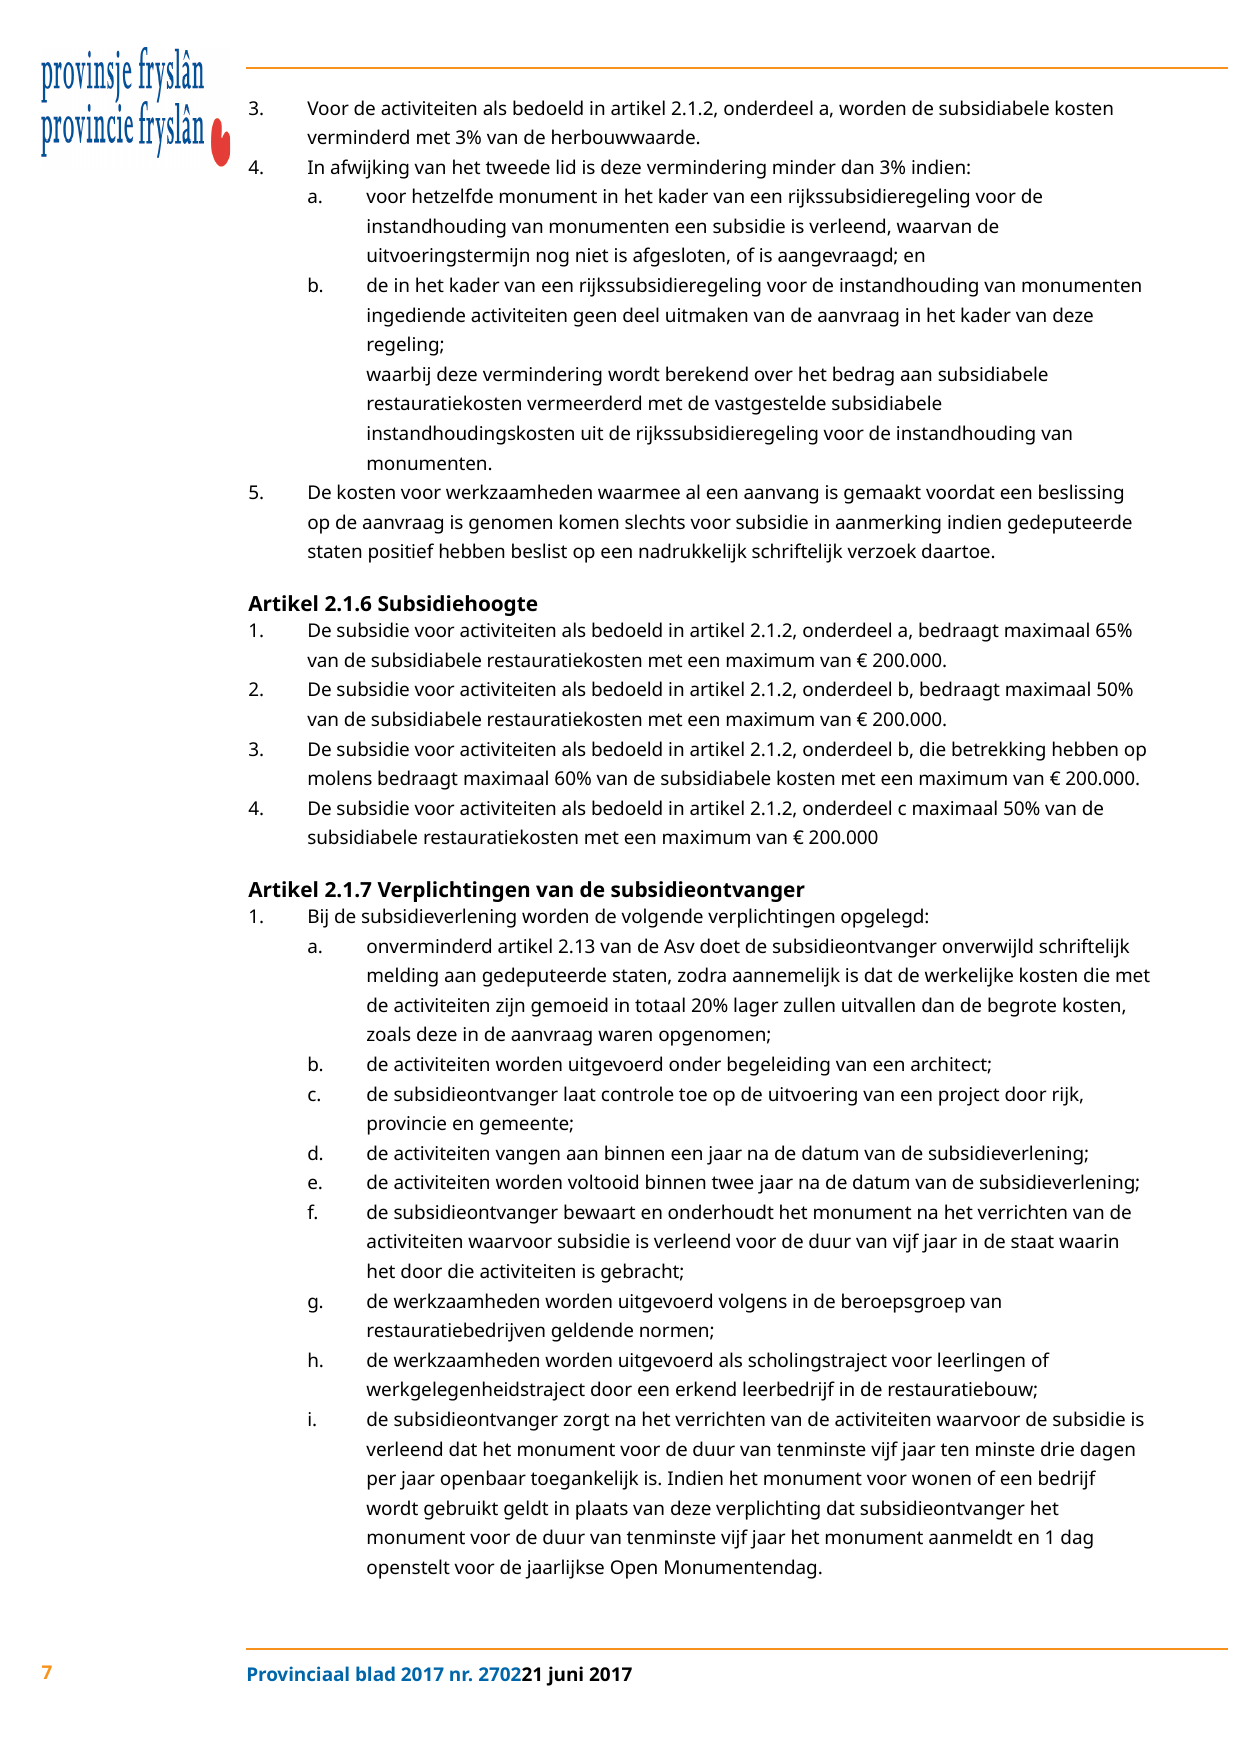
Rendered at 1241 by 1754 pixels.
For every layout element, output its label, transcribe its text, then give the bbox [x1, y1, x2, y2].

list de activiteiten worden uitgevoerd onder begeleiding van een architect; [307, 1051, 1152, 1077]
list de subsidieontvanger bewaart en onderhoudt het monument na het verrichten van de activiteiten waarvoor subsidie is verleend voor de duur van vijf jaar in de staat waarin het door die activiteiten is gebracht; [307, 1199, 1152, 1284]
list De subsidie voor activiteiten als bedoeld in artikel 2.1.2, onderdeel b, bedraagt maximaal 50% van de subsidiabele restauratiekosten met een maximum van € 200.000. [248, 677, 1152, 732]
list De subsidie voor activiteiten als bedoeld in artikel 2.1.2, onderdeel c maximaal 50% van de subsidiabele restauratiekosten met een maximum van € 200.000 [248, 795, 1152, 850]
list de subsidieontvanger zorgt na het verrichten van de activiteiten waarvoor de subsidie is verleend dat het monument voor de duur van tenminste vijf jaar ten minste drie dagen per jaar openbaar toegankelijk is. Indien het monument voor wonen of een bedrijf wordt gebruikt geldt in plaats van deze verplichting dat subsidieontvanger het monument voor de duur van tenminste vijf jaar het monument aanmeldt en 1 dag openstelt voor de jaarlijkse Open Monumentendag. [307, 1406, 1152, 1580]
list de werkzaamheden worden uitgevoerd als scholingstraject voor leerlingen of werkgelegenheidstraject door een erkend leerbedrijf in de restauratiebouw; [307, 1347, 1152, 1402]
text Artikel 2.1.7 Verplichtingen van de subsidieontvanger [248, 875, 1152, 903]
text Artikel 2.1.6 Subsidiehoogte [248, 589, 1152, 617]
list waarbij deze vermindering wordt berekend over het bedrag aan subsidiabele restauratiekosten vermeerderd met de vastgestelde subsidiabele instandhoudingskosten uit de rijkssubsidieregeling voor de instandhouding van monumenten. [307, 361, 1152, 476]
list De subsidie voor activiteiten als bedoeld in artikel 2.1.2, onderdeel b, die betrekking hebben op molens bedraagt maximaal 60% van de subsidiabele kosten met een maximum van € 200.000. [248, 736, 1152, 791]
list de activiteiten worden voltooid binnen twee jaar na de datum van de subsidieverlening; [307, 1169, 1152, 1195]
list de in het kader van een rijkssubsidieregeling voor de instandhouding van monumenten ingediende activiteiten geen deel uitmaken van de aanvraag in het kader van deze regeling; [307, 272, 1152, 357]
picture [41, 47, 231, 172]
list voor hetzelfde monument in het kader van een rijkssubsidieregeling voor de instandhouding van monumenten een subsidie is verleend, waarvan de uitvoeringstermijn nog niet is afgesloten, of is aangevraagd; en [307, 183, 1152, 268]
list de werkzaamheden worden uitgevoerd volgens in de beroepsgroep van restauratiebedrijven geldende normen; [307, 1288, 1152, 1343]
list de subsidieontvanger laat controle toe op de uitvoering van een project door rijk, provincie en gemeente; [307, 1081, 1152, 1136]
list Bij de subsidieverlening worden de volgende verplichtingen opgelegd: [248, 903, 1152, 929]
list De subsidie voor activiteiten als bedoeld in artikel 2.1.2, onderdeel a, bedraagt maximaal 65% van de subsidiabele restauratiekosten met een maximum van € 200.000. [248, 617, 1152, 673]
list onverminderd artikel 2.13 van de Asv doet de subsidieontvanger onverwijld schriftelijk melding aan gedeputeerde staten, zodra aannemelijk is dat de werkelijke kosten die met de activiteiten zijn gemoeid in totaal 20% lager zullen uitvallen dan de begrote kosten, zoals deze in de aanvraag waren opgenomen; [307, 933, 1152, 1047]
list Voor de activiteiten als bedoeld in artikel 2.1.2, onderdeel a, worden de subsidiabele kosten verminderd met 3% van de herbouwwaarde. [248, 95, 1152, 150]
list In afwijking van het tweede lid is deze vermindering minder dan 3% indien: [248, 154, 1152, 180]
list de activiteiten vangen aan binnen een jaar na de datum van de subsidieverlening; [307, 1140, 1152, 1166]
list De kosten voor werkzaamheden waarmee al een aanvang is gemaakt voordat een beslissing op de aanvraag is genomen komen slechts voor subsidie in aanmerking indien gedeputeerde staten positief hebben beslist op een nadrukkelijk schriftelijk verzoek daartoe. [248, 479, 1152, 564]
